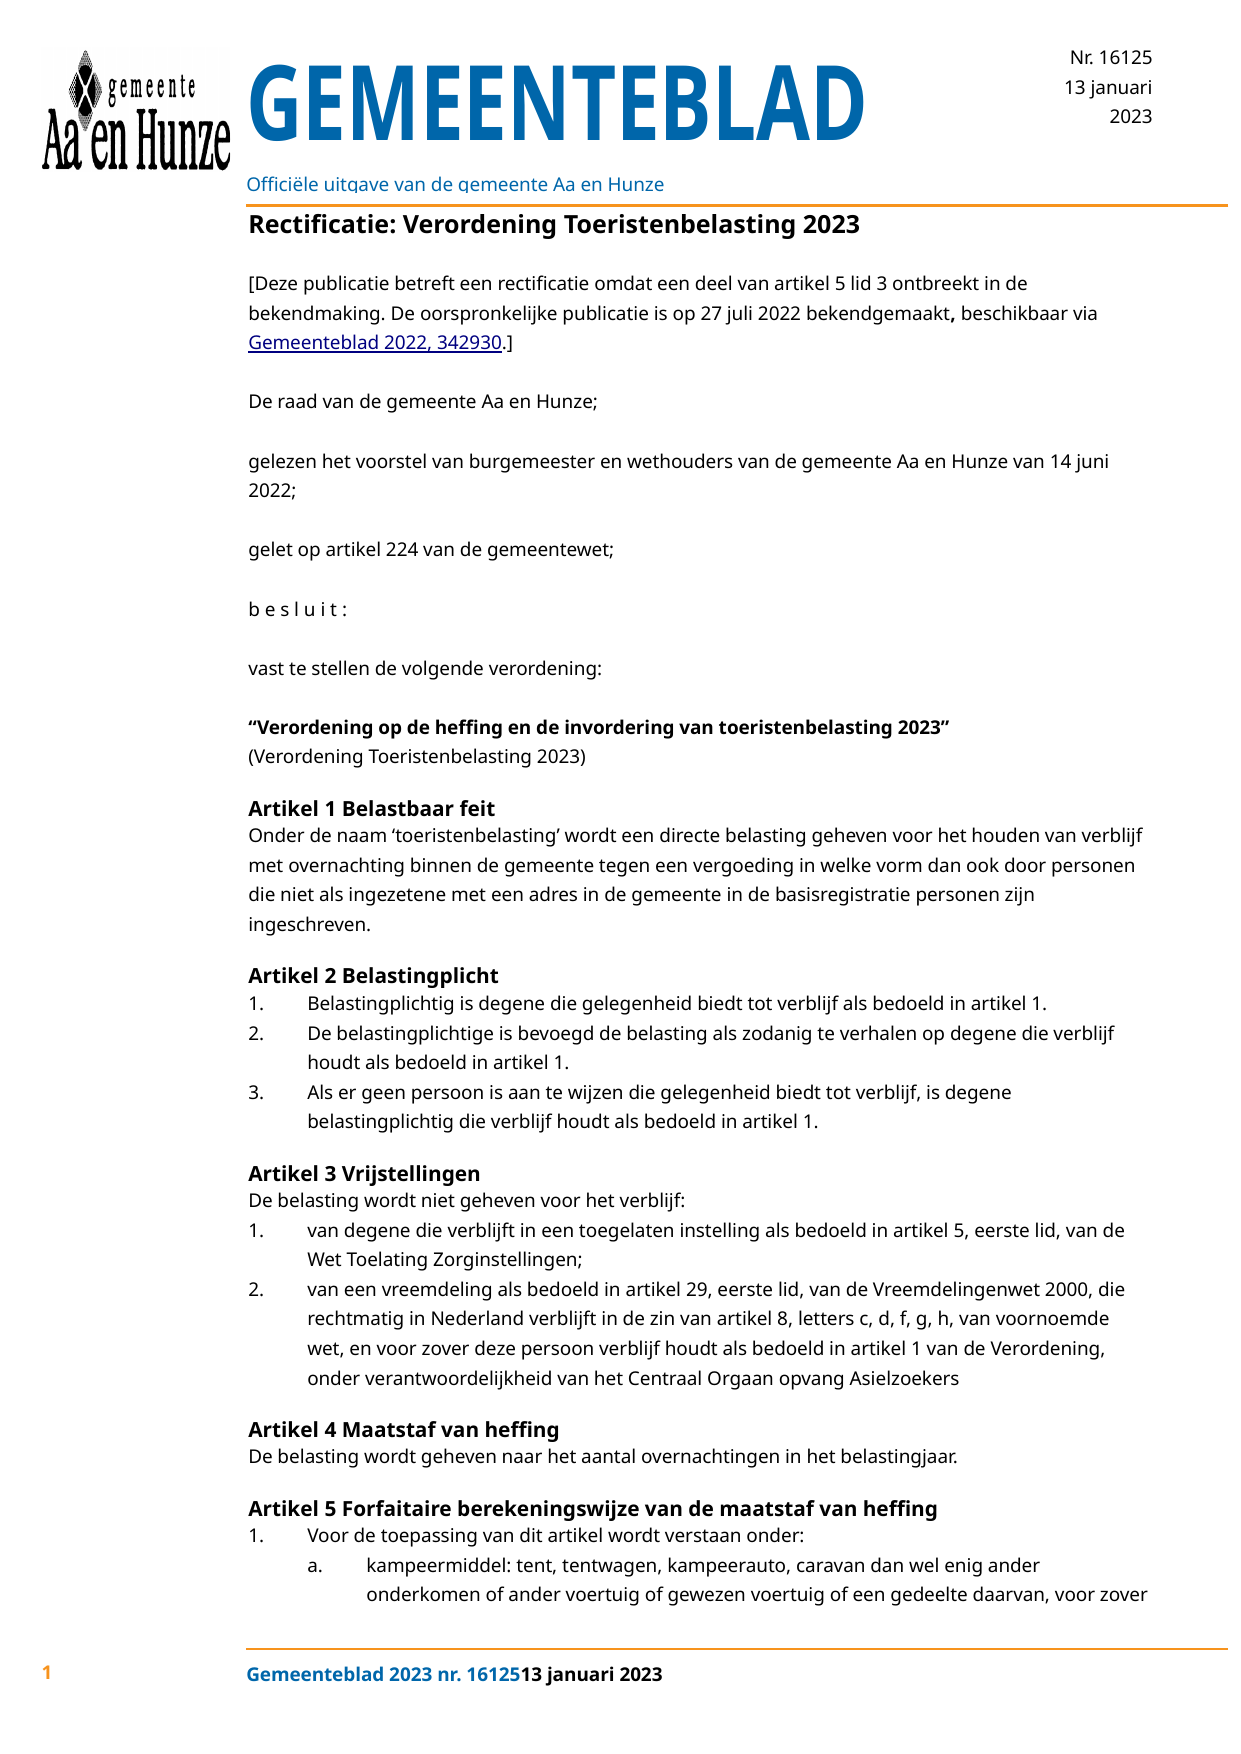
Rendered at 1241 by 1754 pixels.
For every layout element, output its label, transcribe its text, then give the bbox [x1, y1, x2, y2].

text Onder de naam ‘toeristenbelasting’ wordt een directe belasting geheven voor het houden van verblijf met overnachting binnen de gemeente tegen een vergoeding in welke vorm dan ook door personen die niet als ingezetene met een adres in de gemeente in de basisregistratie personen zijn ingeschreven. [248, 822, 1152, 937]
text De belasting wordt niet geheven voor het verblijf: [248, 1187, 1152, 1213]
text “Verordening op de heffing en de invordering van toeristenbelasting 2023” [248, 714, 1152, 740]
text Artikel 2 Belastingplicht [248, 962, 1152, 990]
picture [41, 47, 231, 172]
list Voor de toepassing van dit artikel wordt verstaan onder: [248, 1522, 1152, 1548]
list kampeermiddel: tent, tentwagen, kampeerauto, caravan dan wel enig ander onderkomen of ander voertuig of gewezen voertuig of een gedeelte daarvan, voor zover [307, 1552, 1152, 1607]
text (Verordening Toeristenbelasting 2023) [248, 744, 1152, 769]
text Rectificatie: Verordening Toeristenbelasting 2023 [248, 207, 1152, 241]
text Artikel 1 Belastbaar feit [248, 794, 1152, 822]
text b e s l u i t : [248, 596, 1152, 621]
list van degene die verblijft in een toegelaten instelling als bedoeld in artikel 5, eerste lid, van de Wet Toelating Zorginstellingen; [248, 1217, 1152, 1272]
text Artikel 3 Vrijstellingen [248, 1159, 1152, 1187]
text gelezen het voorstel van burgemeester en wethouders van de gemeente Aa en Hunze van 14 juni 2022; [248, 448, 1152, 503]
text [Deze publicatie betreft een rectificatie omdat een deel van artikel 5 lid 3 ontbreekt in de bekendmaking. De oorspronkelijke publicatie is op 27 juli 2022 bekendgemaakt, beschikbaar via Gemeenteblad 2022, 342930.] [248, 270, 1152, 355]
text Artikel 4 Maatstaf van heffing [248, 1415, 1152, 1444]
text vast te stellen de volgende verordening: [248, 655, 1152, 681]
text De raad van de gemeente Aa en Hunze; [248, 389, 1152, 414]
list Als er geen persoon is aan te wijzen die gelegenheid biedt tot verblijf, is degene belastingplichtig die verblijf houdt als bedoeld in artikel 1. [248, 1079, 1152, 1134]
list De belastingplichtige is bevoegd de belasting als zodanig te verhalen op degene die verblijf houdt als bedoeld in artikel 1. [248, 1020, 1152, 1075]
list Belastingplichtig is degene die gelegenheid biedt tot verblijf als bedoeld in artikel 1. [248, 990, 1152, 1016]
text gelet op artikel 224 van de gemeentewet; [248, 537, 1152, 562]
text Artikel 5 Forfaitaire berekeningswijze van de maatstaf van heffing [248, 1494, 1152, 1522]
text De belasting wordt geheven naar het aantal overnachtingen in het belastingjaar. [248, 1444, 1152, 1469]
list van een vreemdeling als bedoeld in artikel 29, eerste lid, van de Vreemdelingenwet 2000, die rechtmatig in Nederland verblijft in de zin van artikel 8, letters c, d, f, g, h, van voornoemde wet, en voor zover deze persoon verblijf houdt als bedoeld in artikel 1 van de Verordening, onder verantwoordelijkheid van het Centraal Orgaan opvang Asielzoekers [248, 1276, 1152, 1391]
